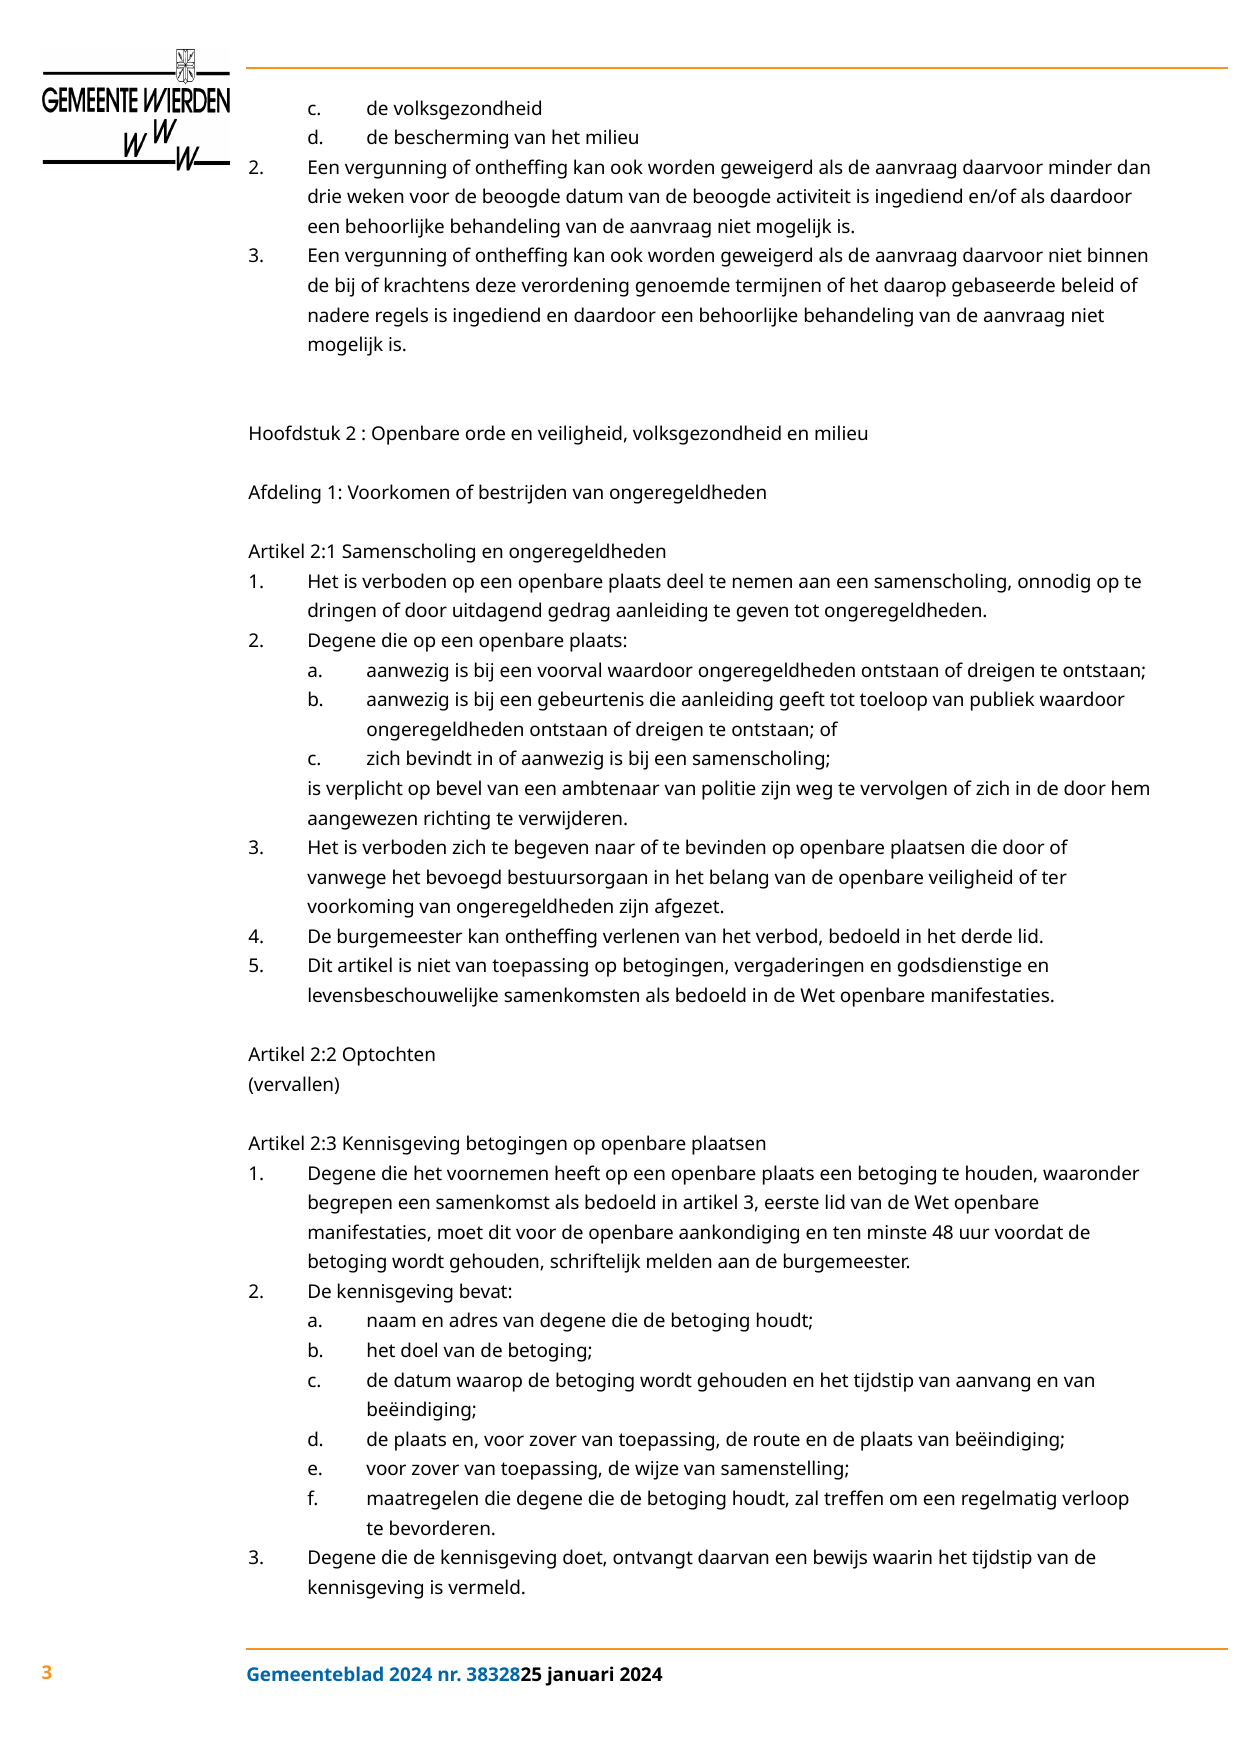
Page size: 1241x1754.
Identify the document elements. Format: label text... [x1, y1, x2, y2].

list De burgemeester kan ontheffing verlenen van het verbod, bedoeld in het derde lid. [248, 923, 1152, 949]
list aanwezig is bij een voorval waardoor ongeregeldheden ontstaan of dreigen te ontstaan; [307, 657, 1152, 683]
list aanwezig is bij een gebeurtenis die aanleiding geeft tot toeloop van publiek waardoor ongeregeldheden ontstaan of dreigen te ontstaan; of [307, 686, 1152, 742]
list Dit artikel is niet van toepassing op betogingen, vergaderingen en godsdienstige en levensbeschouwelijke samenkomsten als bedoeld in de Wet openbare manifestaties. [248, 953, 1152, 1008]
list Een vergunning of ontheffing kan ook worden geweigerd als de aanvraag daarvoor minder dan drie weken voor de beoogde datum van de beoogde activiteit is ingediend en/of als daardoor een behoorlijke behandeling van de aanvraag niet mogelijk is. [248, 154, 1152, 239]
list de volksgezondheid [307, 95, 1152, 121]
text Artikel 2:3 Kennisgeving betogingen op openbare plaatsen [248, 1130, 1152, 1156]
list maatregelen die degene die de betoging houdt, zal treffen om een regelmatig verloop te bevorderen. [307, 1485, 1152, 1541]
list de bescherming van het milieu [307, 124, 1152, 150]
list voor zover van toepassing, de wijze van samenstelling; [307, 1456, 1152, 1481]
list zich bevindt in of aanwezig is bij een samenscholing; [307, 746, 1152, 771]
list de plaats en, voor zover van toepassing, de route en de plaats van beëindiging; [307, 1426, 1152, 1452]
text (vervallen) [248, 1071, 1152, 1097]
text Artikel 2:2 Optochten [248, 1041, 1152, 1067]
list Een vergunning of ontheffing kan ook worden geweigerd als de aanvraag daarvoor niet binnen de bij of krachtens deze verordening genoemde termijnen of het daarop gebaseerde beleid of nadere regels is ingediend en daardoor een behoorlijke behandeling van de aanvraag niet mogelijk is. [248, 243, 1152, 357]
list Het is verboden op een openbare plaats deel te nemen aan een samenscholing, onnodig op te dringen of door uitdagend gedrag aanleiding te geven tot ongeregeldheden. [248, 568, 1152, 623]
list het doel van de betoging; [307, 1337, 1152, 1363]
list naam en adres van degene die de betoging houdt; [307, 1308, 1152, 1333]
list Het is verboden zich te begeven naar of te bevinden op openbare plaatsen die door of vanwege het bevoegd bestuursorgaan in het belang van de openbare veiligheid of ter voorkoming van ongeregeldheden zijn afgezet. [248, 834, 1152, 919]
list De kennisgeving bevat: [248, 1278, 1152, 1304]
text Artikel 2:1 Samenscholing en ongeregeldheden [248, 538, 1152, 564]
list is verplicht op bevel van een ambtenaar van politie zijn weg te vervolgen of zich in de door hem aangewezen richting te verwijderen. [248, 775, 1152, 831]
text Hoofdstuk 2 : Openbare orde en veiligheid, volksgezondheid en milieu [248, 420, 1152, 446]
list Degene die op een openbare plaats: [248, 627, 1152, 653]
list Degene die de kennisgeving doet, ontvangt daarvan een bewijs waarin het tijdstip van de kennisgeving is vermeld. [248, 1544, 1152, 1600]
text Afdeling 1: Voorkomen of bestrijden van ongeregeldheden [248, 479, 1152, 505]
list de datum waarop de betoging wordt gehouden en het tijdstip van aanvang en van beëindiging; [307, 1367, 1152, 1422]
list Degene die het voornemen heeft op een openbare plaats een betoging te houden, waaronder begrepen een samenkomst als bedoeld in artikel 3, eerste lid van de Wet openbare manifestaties, moet dit voor de openbare aankondiging en ten minste 48 uur voordat de betoging wordt gehouden, schriftelijk melden aan de burgemeester. [248, 1160, 1152, 1274]
picture [41, 47, 231, 172]
